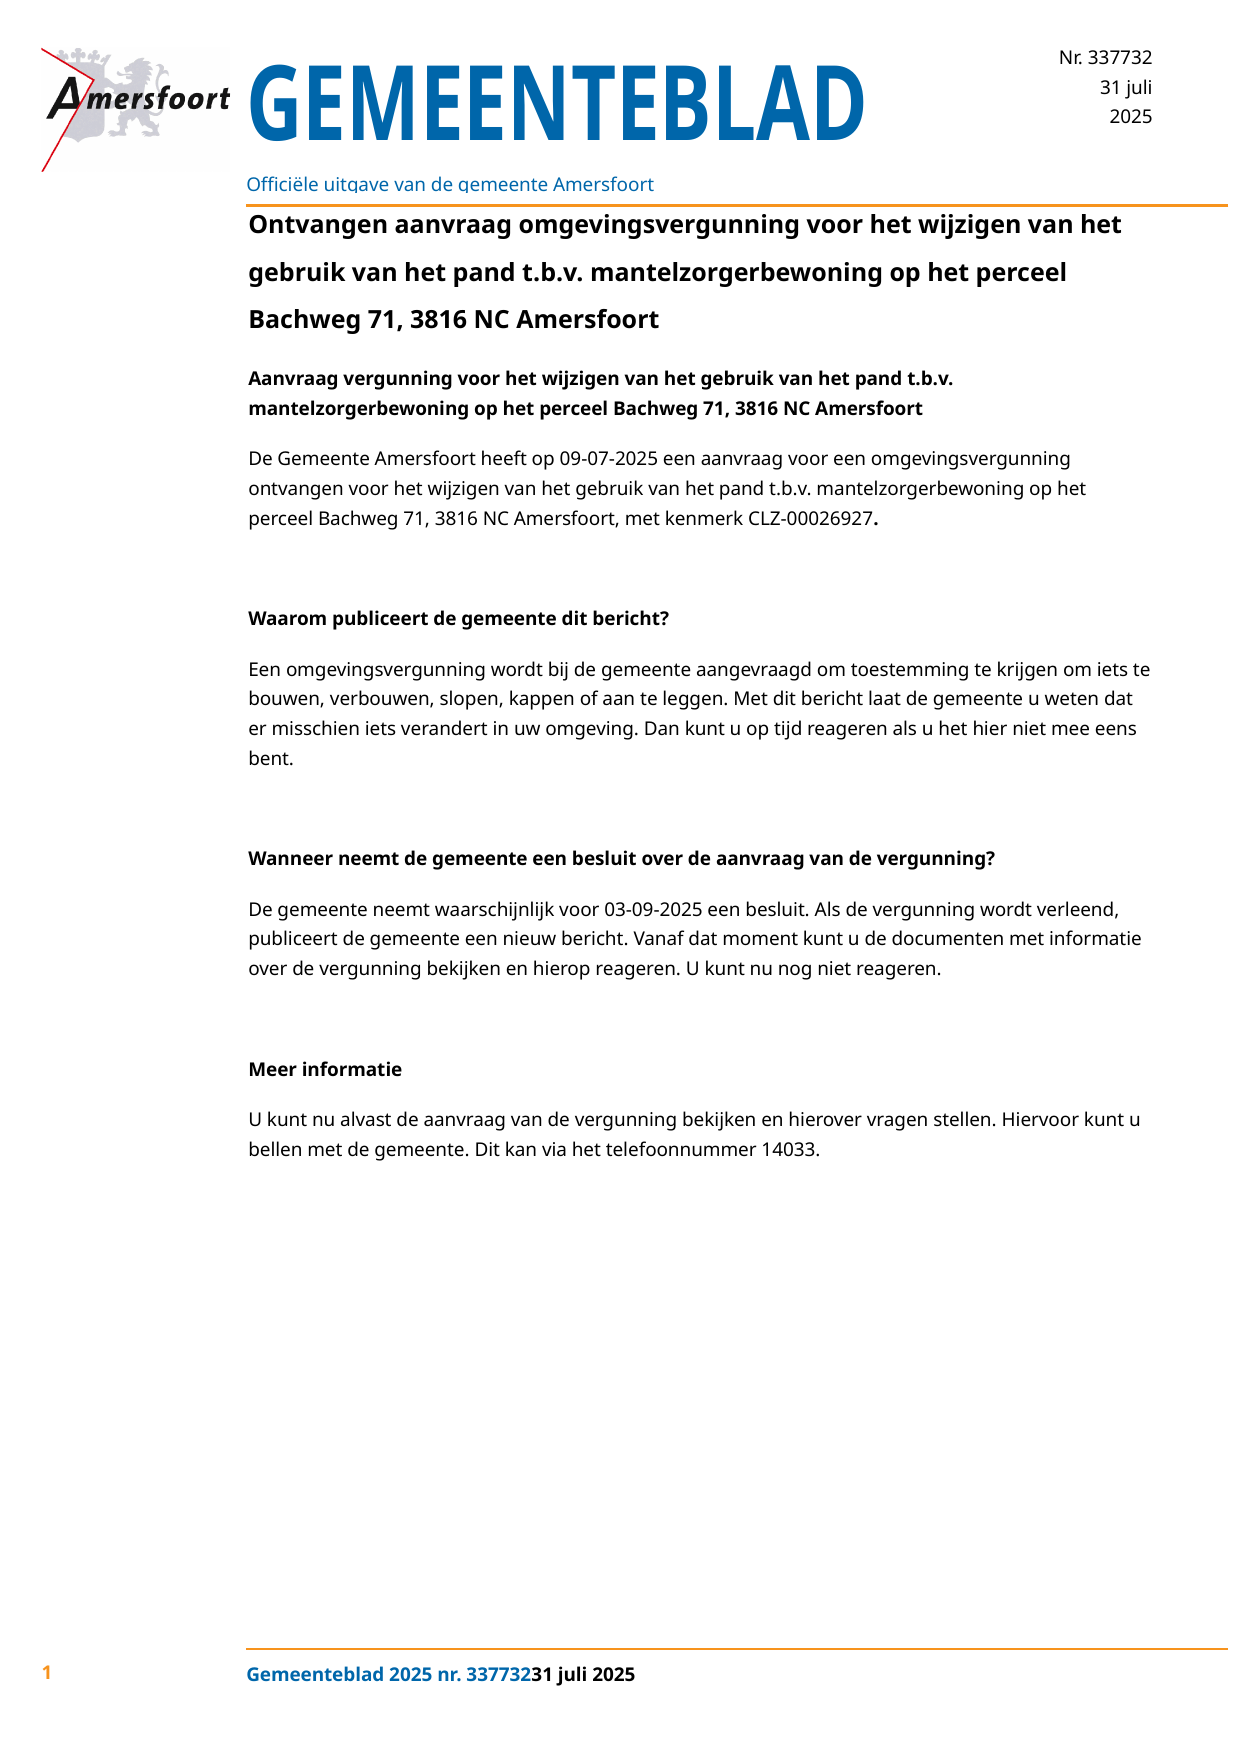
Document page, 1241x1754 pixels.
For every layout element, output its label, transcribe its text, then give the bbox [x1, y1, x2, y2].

text De Gemeente Amersfoort heeft op 09-07-2025 een aanvraag voor een omgevingsvergunning ontvangen voor het wijzigen van het gebruik van het pand t.b.v. mantelzorgerbewoning op het perceel Bachweg 71, 3816 NC Amersfoort, met kenmerk CLZ-00026927. [248, 446, 1152, 530]
text Meer informatie [248, 1056, 1152, 1082]
text Aanvraag vergunning voor het wijzigen van het gebruik van het pand t.b.v. mantelzorgerbewoning op het perceel Bachweg 71, 3816 NC Amersfoort [248, 366, 1152, 421]
text Waarom publiceert de gemeente dit bericht? [248, 606, 1152, 631]
text Wanneer neemt de gemeente een besluit over de aanvraag van de vergunning? [248, 846, 1152, 871]
text U kunt nu alvast de aanvraag van de vergunning bekijken en hierover vragen stellen. Hiervoor kunt u bellen met de gemeente. Dit kan via het telefoonnummer 14033. [248, 1106, 1152, 1162]
text De gemeente neemt waarschijnlijk voor 03-09-2025 een besluit. Als de vergunning wordt verleend, publiceert de gemeente een nieuw bericht. Vanaf dat moment kunt u de documenten met informatie over de vergunning bekijken en hierop reageren. U kunt nu nog niet reageren. [248, 896, 1152, 981]
text Een omgevingsvergunning wordt bij de gemeente aangevraagd om toestemming te krijgen om iets te bouwen, verbouwen, slopen, kappen of aan te leggen. Met dit bericht laat de gemeente u weten dat er misschien iets verandert in uw omgeving. Dan kunt u op tijd reageren als u het hier niet mee eens bent. [248, 656, 1152, 770]
text Ontvangen aanvraag omgevingsvergunning voor het wijzigen van het gebruik van het pand t.b.v. mantelzorgerbewoning op het perceel Bachweg 71, 3816 NC Amersfoort [248, 207, 1152, 336]
picture [41, 47, 231, 172]
